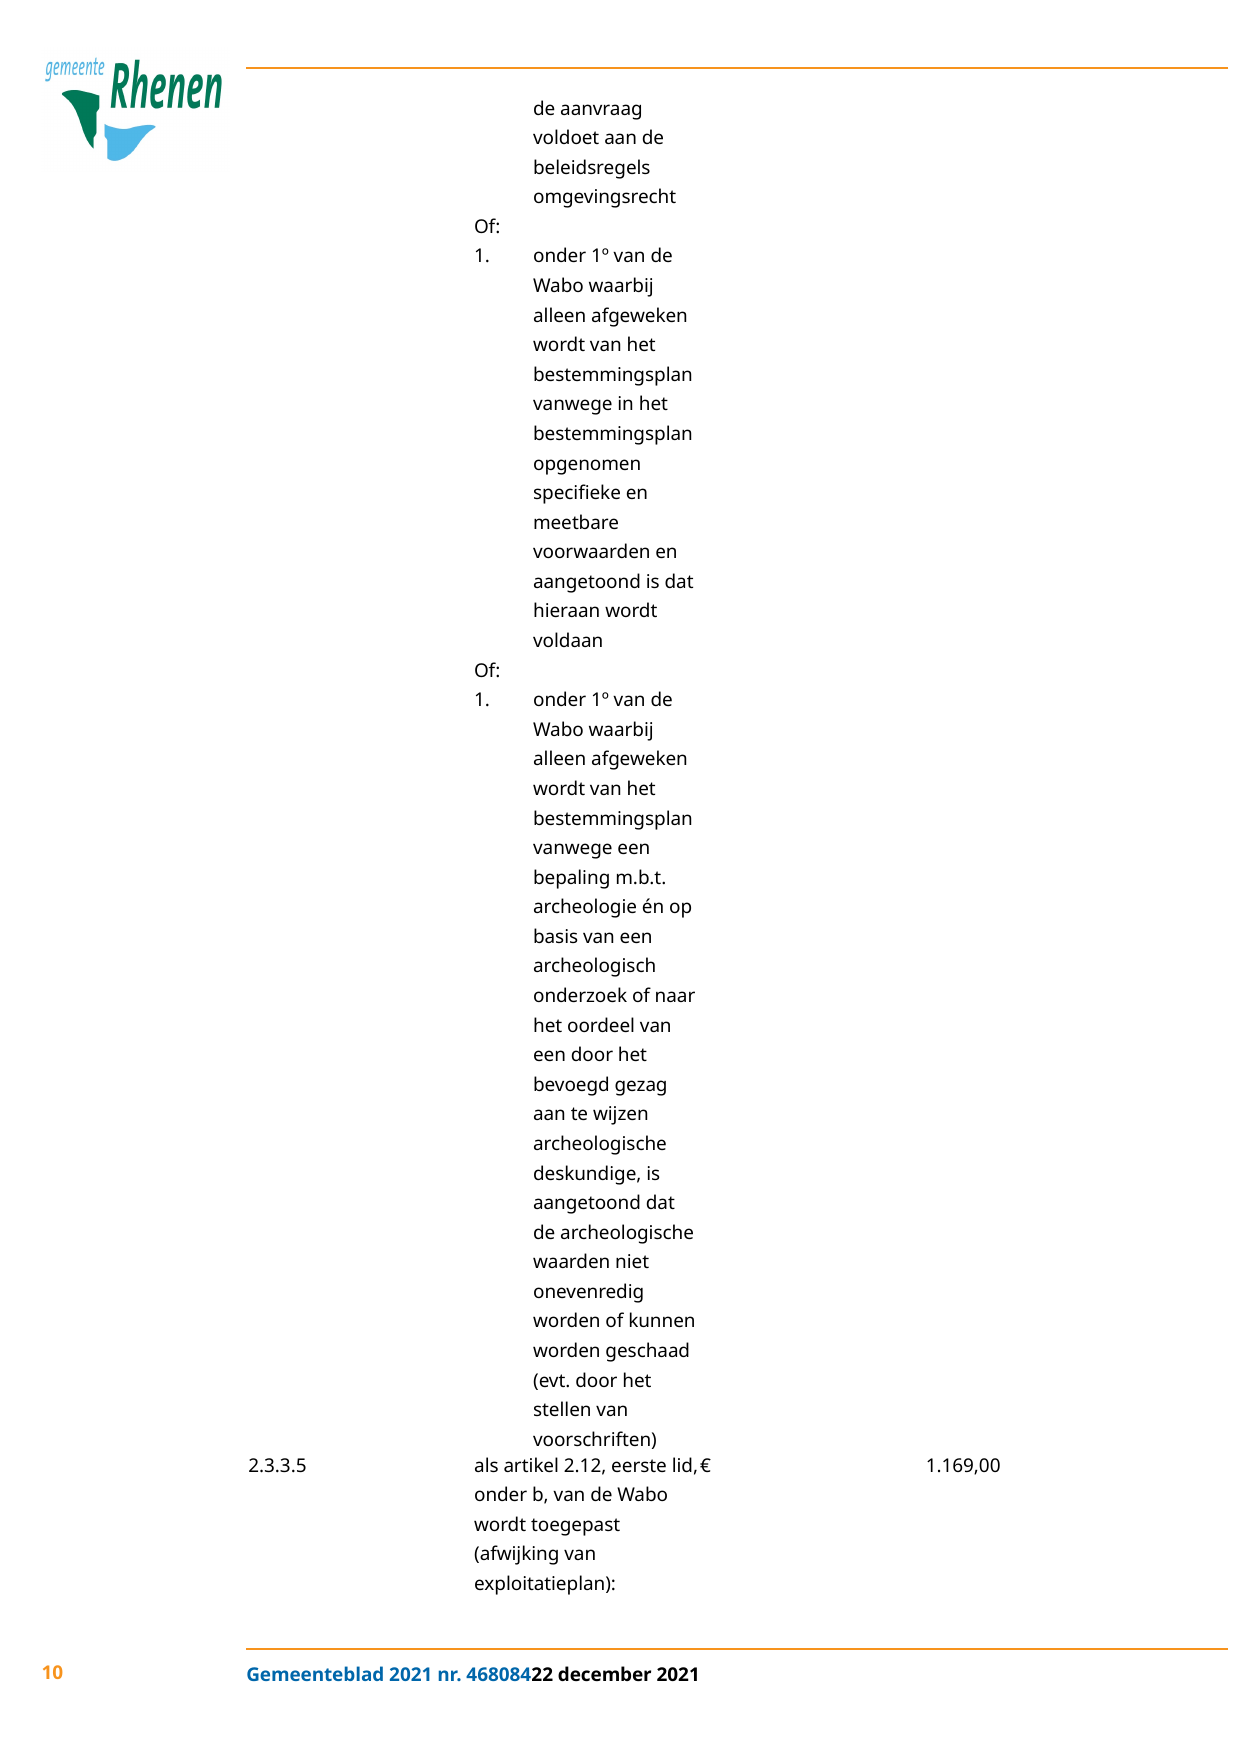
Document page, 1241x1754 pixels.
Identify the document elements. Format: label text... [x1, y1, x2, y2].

table_cell € [700, 1452, 926, 1596]
table_cell de aanvraag voldoet aan de beleidsregels omgevingsrecht Of: onder 1º van de Wabo waarbij alleen afgeweken wordt van het bestemmingsplan vanwege in het bestemmingsplan opgenomen specifieke en meetbare voorwaarden en aangetoond is dat hieraan wordt voldaan Of: onder 1º van de Wabo waarbij alleen afgeweken wordt van het bestemmingsplan vanwege een bepaling m.b.t. archeologie én op basis van een archeologisch onderzoek of naar het oordeel van een door het bevoegd gezag aan te wijzen archeologische deskundige, is aangetoond dat de archeologische waarden niet onevenredig worden of kunnen worden geschaad (evt. door het stellen van voorschriften) [474, 95, 700, 1452]
table_cell [700, 95, 926, 1452]
table_cell als artikel 2.12, eerste lid, onder b, van de Wabo wordt toegepast (afwijking van exploitatieplan): [474, 1452, 700, 1596]
table_cell [926, 95, 1152, 1452]
picture [41, 47, 231, 172]
table_cell [248, 95, 474, 1452]
table_cell 2.3.3.5 [248, 1452, 474, 1596]
table_cell 1.169,00 [926, 1452, 1152, 1596]
